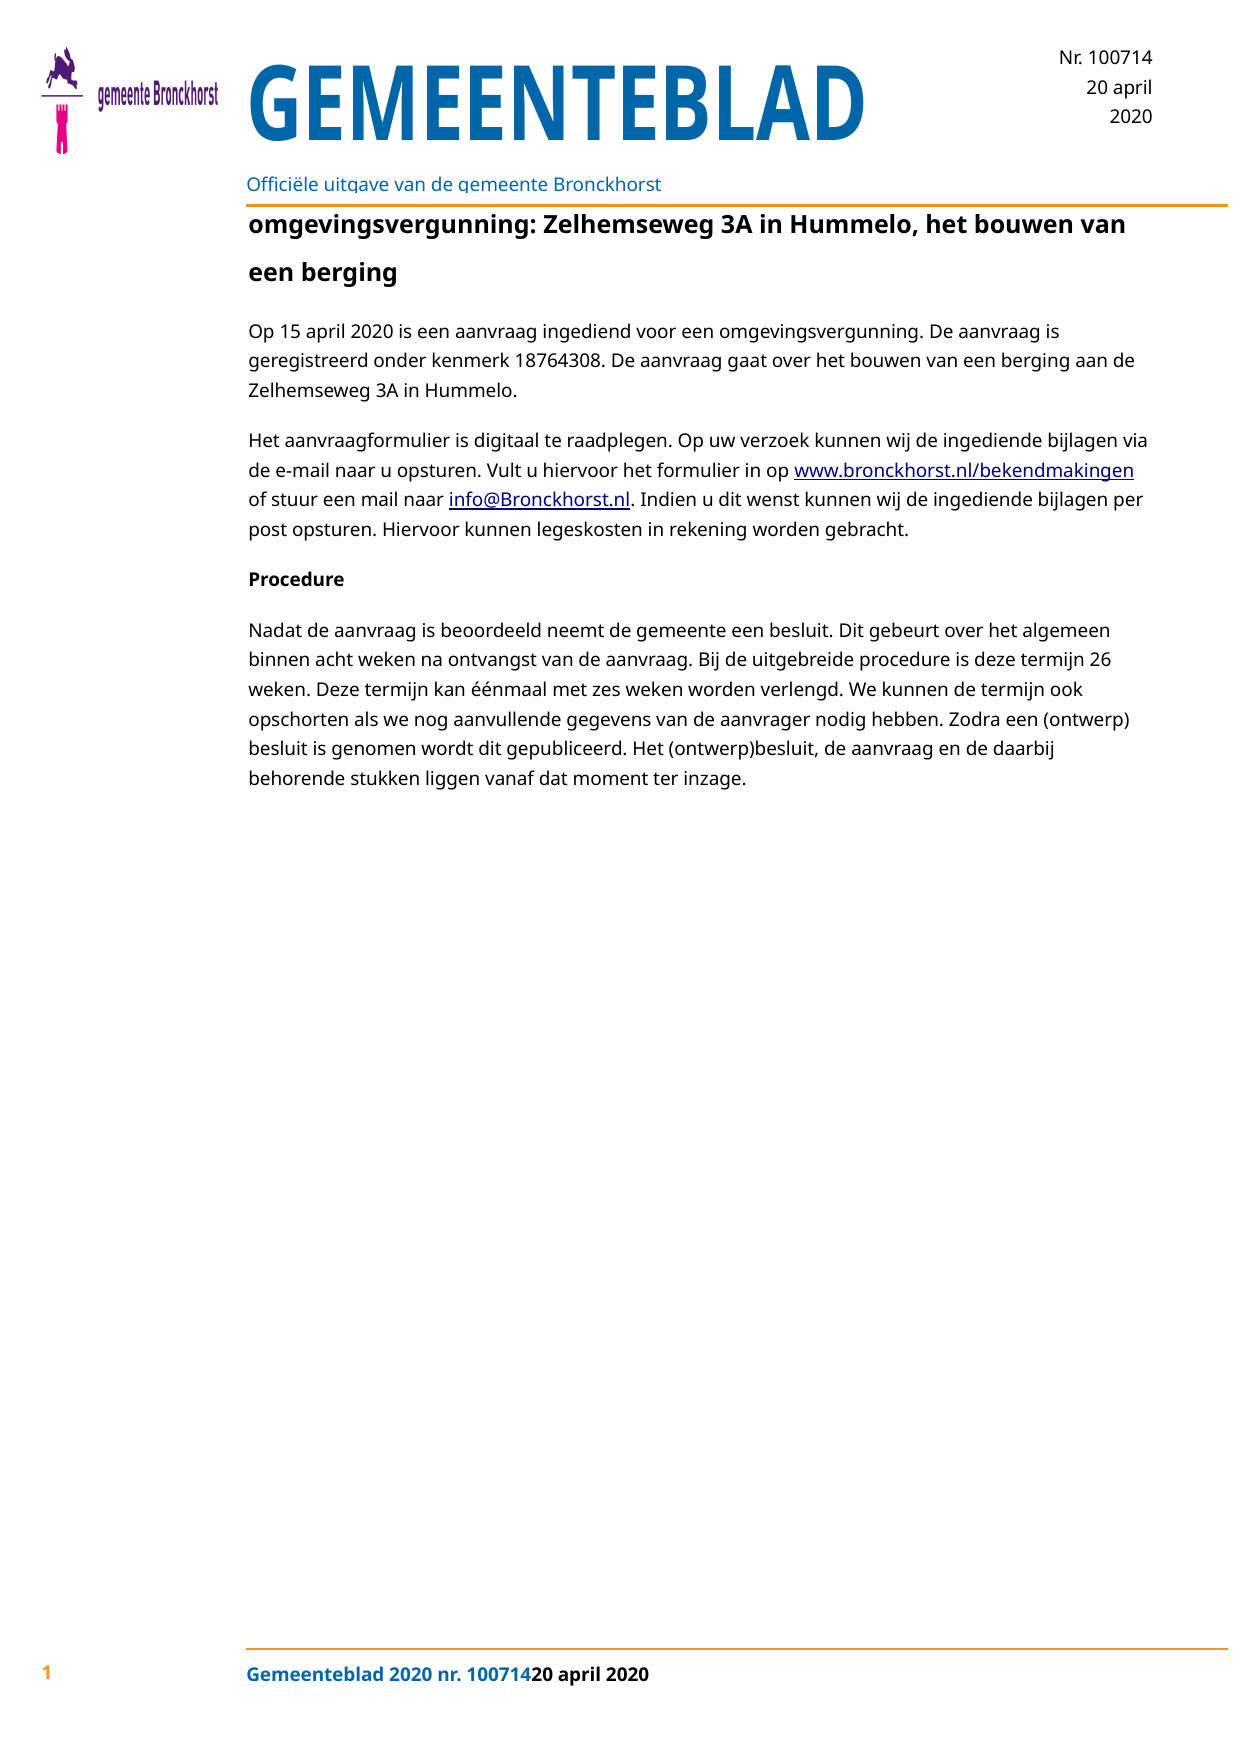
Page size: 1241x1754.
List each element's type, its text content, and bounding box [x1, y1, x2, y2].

text Het aanvraagformulier is digitaal te raadplegen. Op uw verzoek kunnen wij de ingediende bijlagen via de e-mail naar u opsturen. Vult u hiervoor het formulier in op www.bronckhorst.nl/bekendmakingen of stuur een mail naar info@Bronckhorst.nl. Indien u dit wenst kunnen wij de ingediende bijlagen per post opsturen. Hiervoor kunnen legeskosten in rekening worden gebracht. [248, 427, 1152, 542]
text omgevingsvergunning: Zelhemseweg 3A in Hummelo, het bouwen van een berging [248, 207, 1152, 288]
text Nadat de aanvraag is beoordeeld neemt de gemeente een besluit. Dit gebeurt over het algemeen binnen acht weken na ontvangst van de aanvraag. Bij de uitgebreide procedure is deze termijn 26 weken. Deze termijn kan éénmaal met zes weken worden verlengd. We kunnen de termijn ook opschorten als we nog aanvullende gegevens van de aanvrager nodig hebben. Zodra een (ontwerp) besluit is genomen wordt dit gepubliceerd. Het (ontwerp)besluit, de aanvraag en de daarbij behorende stukken liggen vanaf dat moment ter inzage. [248, 617, 1152, 791]
picture [41, 47, 231, 172]
text Procedure [248, 567, 1152, 592]
text Op 15 april 2020 is een aanvraag ingediend voor een omgevingsvergunning. De aanvraag is geregistreerd onder kenmerk 18764308. De aanvraag gaat over het bouwen van een berging aan de Zelhemseweg 3A in Hummelo. [248, 318, 1152, 403]
